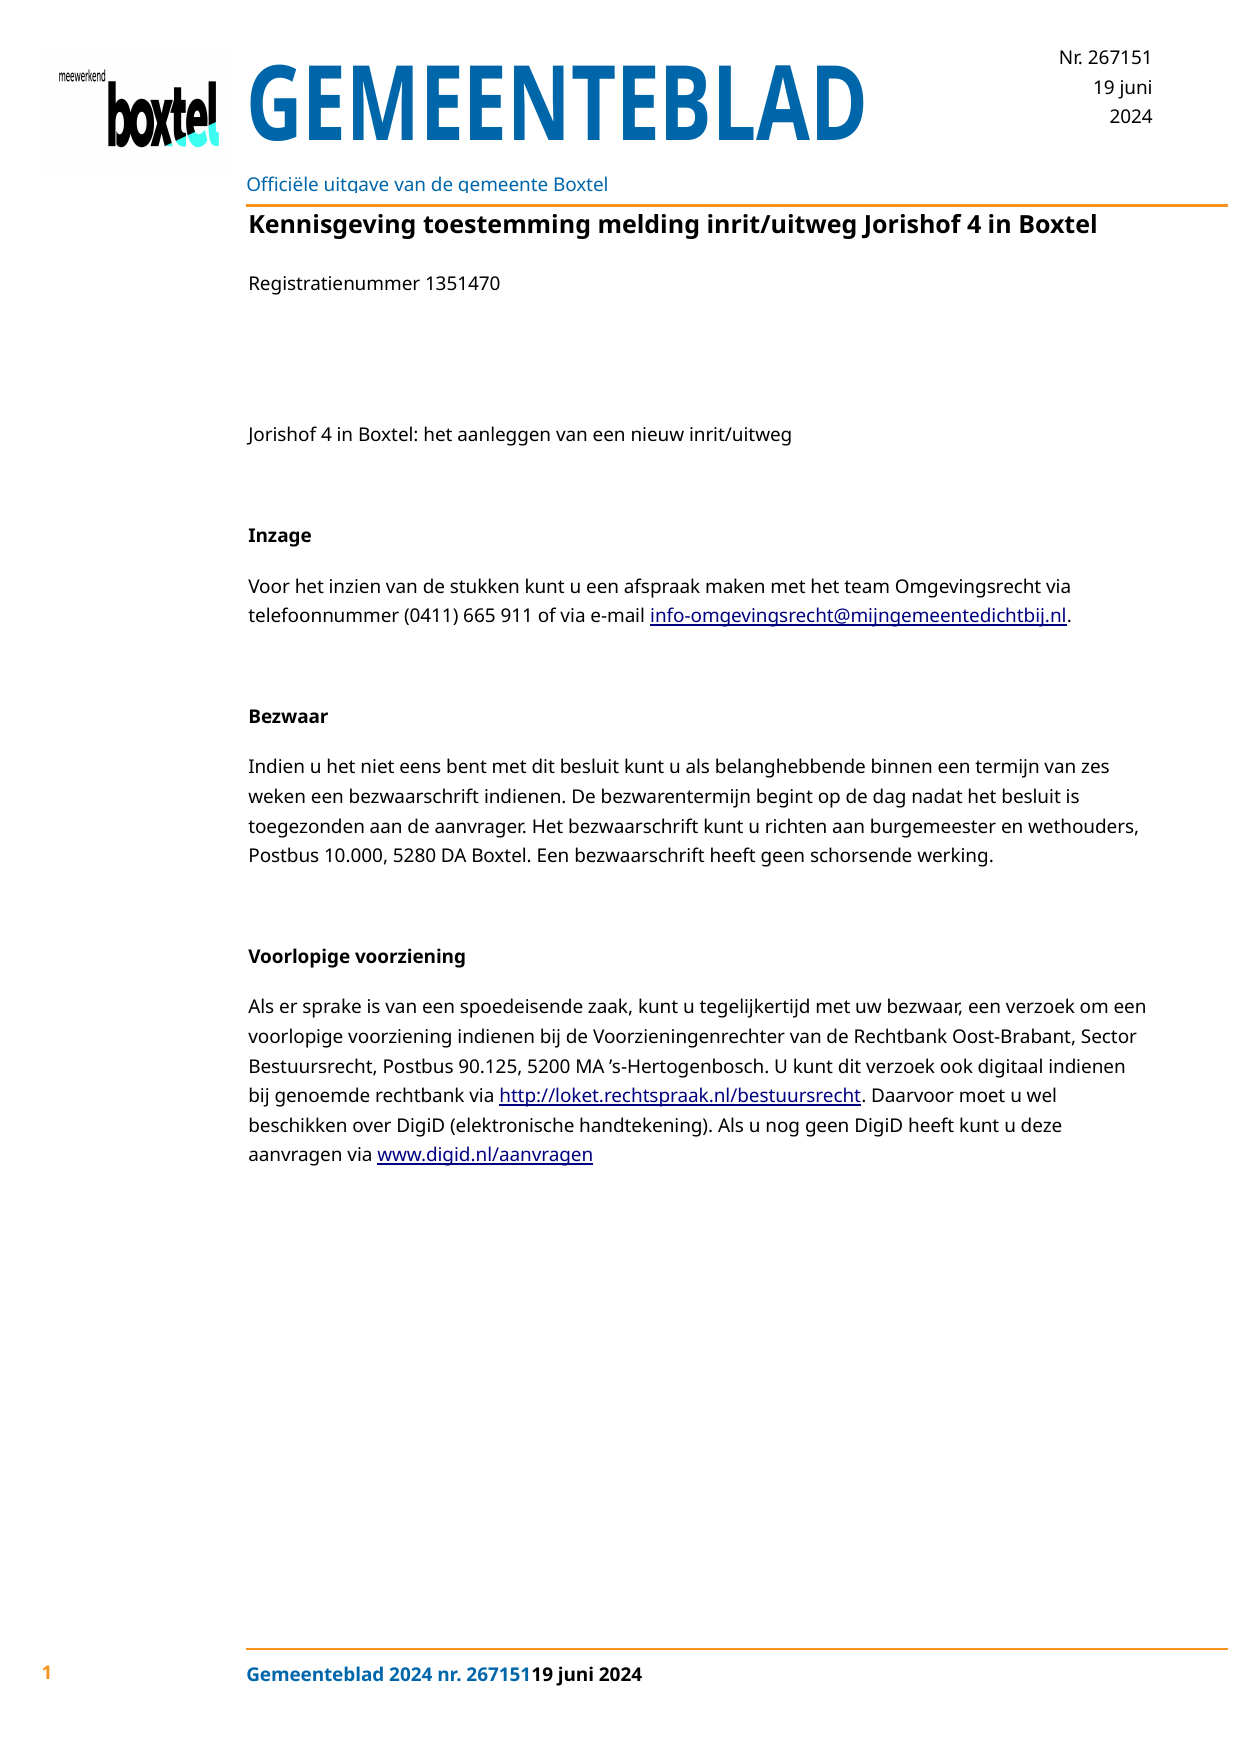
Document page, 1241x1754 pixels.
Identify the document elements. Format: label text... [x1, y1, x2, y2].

text Inzage [248, 522, 1152, 548]
text Bezwaar [248, 703, 1152, 729]
text Kennisgeving toestemming melding inrit/uitweg Jorishof 4 in Boxtel [248, 207, 1152, 241]
text Jorishof 4 in Boxtel: het aanleggen van een nieuw inrit/uitweg [248, 422, 1152, 447]
text Registratienummer 1351470 [248, 270, 1152, 296]
text Voorlopige voorziening [248, 943, 1152, 969]
text Indien u het niet eens bent met dit besluit kunt u als belanghebbende binnen een termijn van zes weken een bezwaarschrift indienen. De bezwarentermijn begint op de dag nadat het besluit is toegezonden aan de aanvrager. Het bezwaarschrift kunt u richten aan burgemeester en wethouders, Postbus 10.000, 5280 DA Boxtel. Een bezwaarschrift heeft geen schorsende werking. [248, 754, 1152, 868]
text Als er sprake is van een spoedeisende zaak, kunt u tegelijkertijd met uw bezwaar, een verzoek om een voorlopige voorziening indienen bij de Voorzieningenrechter van de Rechtbank Oost-Brabant, Sector Bestuursrecht, Postbus 90.125, 5200 MA ’s-Hertogenbosch. U kunt dit verzoek ook digitaal indienen bij genoemde rechtbank via http://loket.rechtspraak.nl/bestuursrecht. Daarvoor moet u wel beschikken over DigiD (elektronische handtekening). Als u nog geen DigiD heeft kunt u deze aanvragen via www.digid.nl/aanvragen [248, 994, 1152, 1167]
picture [41, 47, 231, 172]
text Voor het inzien van de stukken kunt u een afspraak maken met het team Omgevingsrecht via telefoonnummer (0411) 665 911 of via e-mail info-omgevingsrecht@mijngemeentedichtbij.nl. [248, 573, 1152, 628]
